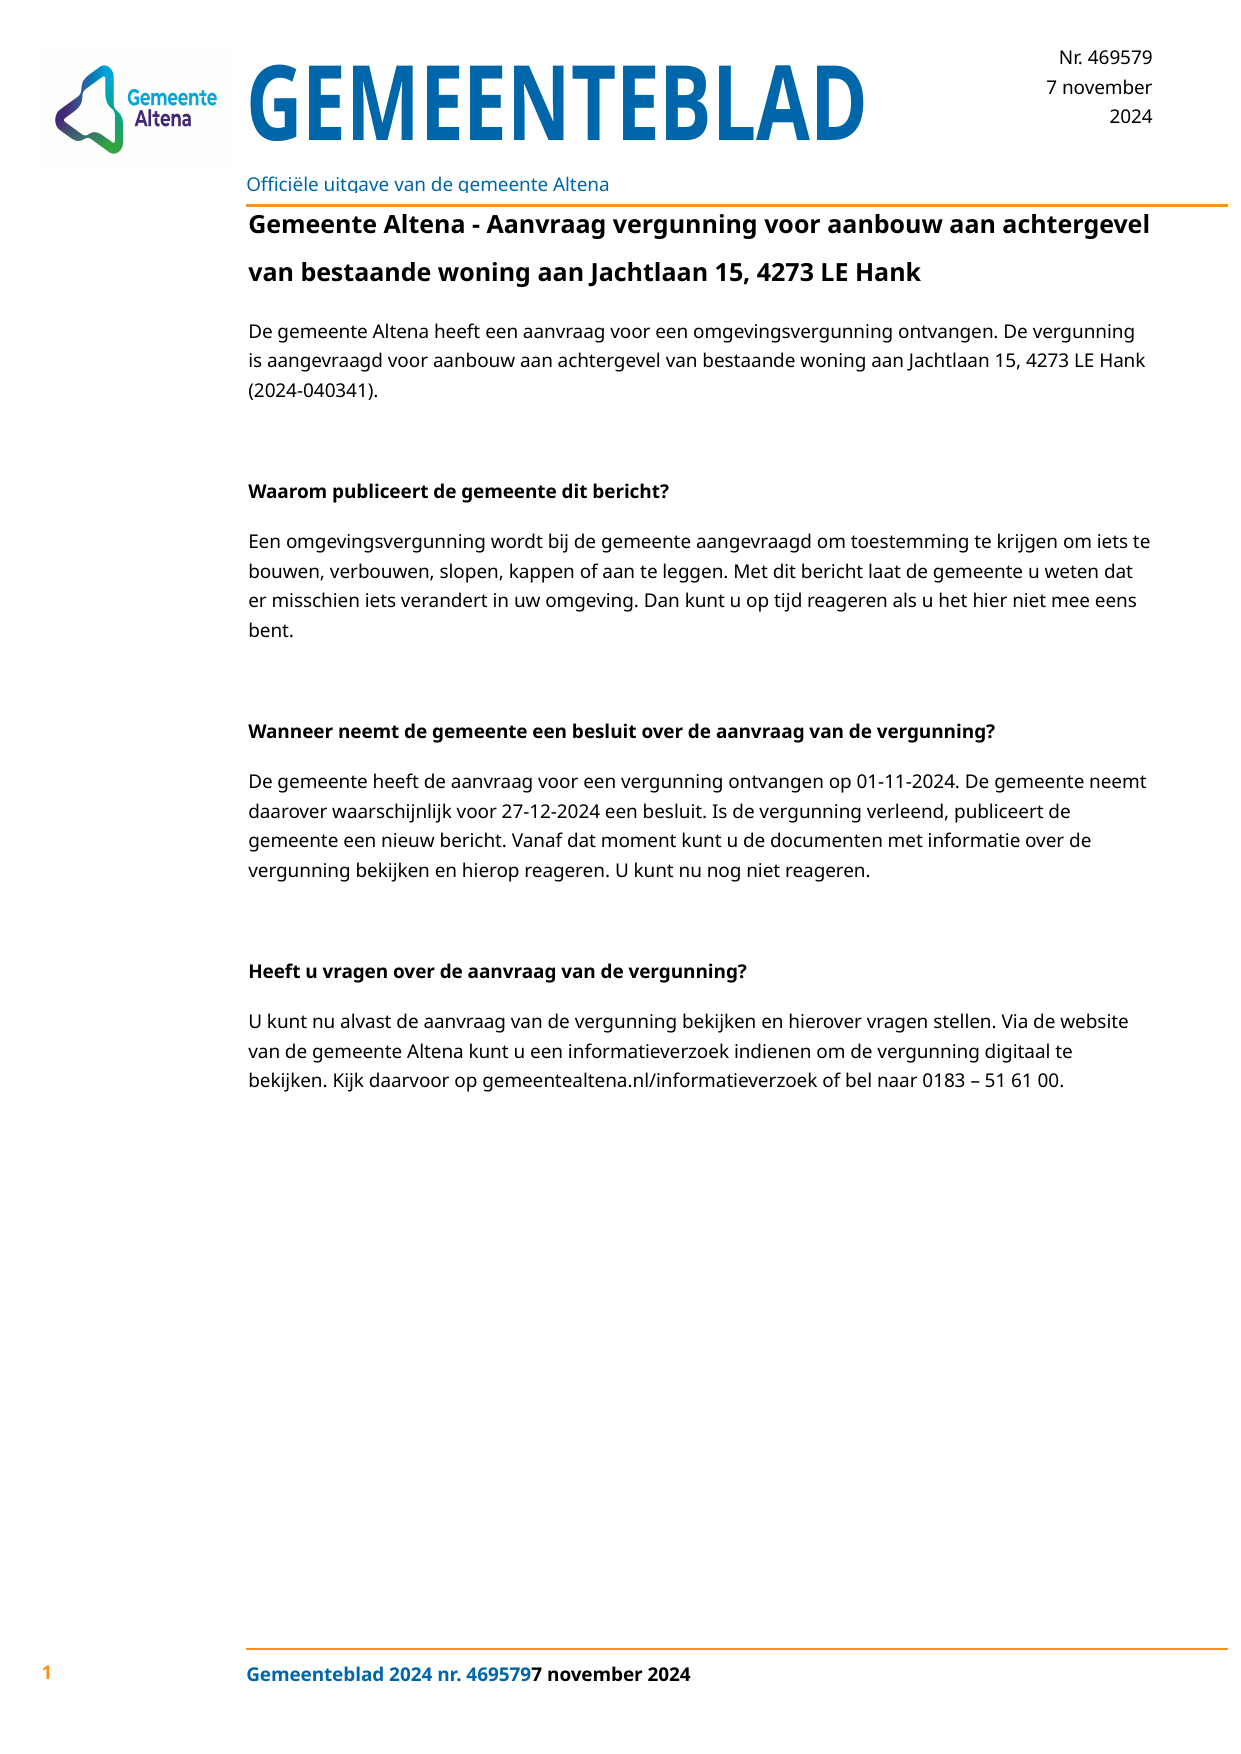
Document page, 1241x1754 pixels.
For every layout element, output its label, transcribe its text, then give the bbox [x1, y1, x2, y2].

text De gemeente heeft de aanvraag voor een vergunning ontvangen op 01-11-2024. De gemeente neemt daarover waarschijnlijk voor 27-12-2024 een besluit. Is de vergunning verleend, publiceert de gemeente een nieuw bericht. Vanaf dat moment kunt u de documenten met informatie over de vergunning bekijken en hierop reageren. U kunt nu nog niet reageren. [248, 768, 1152, 883]
picture [41, 47, 231, 172]
text Waarom publiceert de gemeente dit bericht? [248, 478, 1152, 504]
text Gemeente Altena - Aanvraag vergunning voor aanbouw aan achtergevel van bestaande woning aan Jachtlaan 15, 4273 LE Hank [248, 207, 1152, 288]
text Een omgevingsvergunning wordt bij de gemeente aangevraagd om toestemming te krijgen om iets te bouwen, verbouwen, slopen, kappen of aan te leggen. Met dit bericht laat de gemeente u weten dat er misschien iets verandert in uw omgeving. Dan kunt u op tijd reageren als u het hier niet mee eens bent. [248, 528, 1152, 643]
text De gemeente Altena heeft een aanvraag voor een omgevingsvergunning ontvangen. De vergunning is aangevraagd voor aanbouw aan achtergevel van bestaande woning aan Jachtlaan 15, 4273 LE Hank (2024-040341). [248, 318, 1152, 403]
text Wanneer neemt de gemeente een besluit over de aanvraag van de vergunning? [248, 718, 1152, 744]
text Heeft u vragen over de aanvraag van de vergunning? [248, 958, 1152, 984]
text U kunt nu alvast de aanvraag van de vergunning bekijken en hierover vragen stellen. Via de website van de gemeente Altena kunt u een informatieverzoek indienen om de vergunning digitaal te bekijken. Kijk daarvoor op gemeentealtena.nl/informatieverzoek of bel naar 0183 – 51 61 00. [248, 1008, 1152, 1093]
